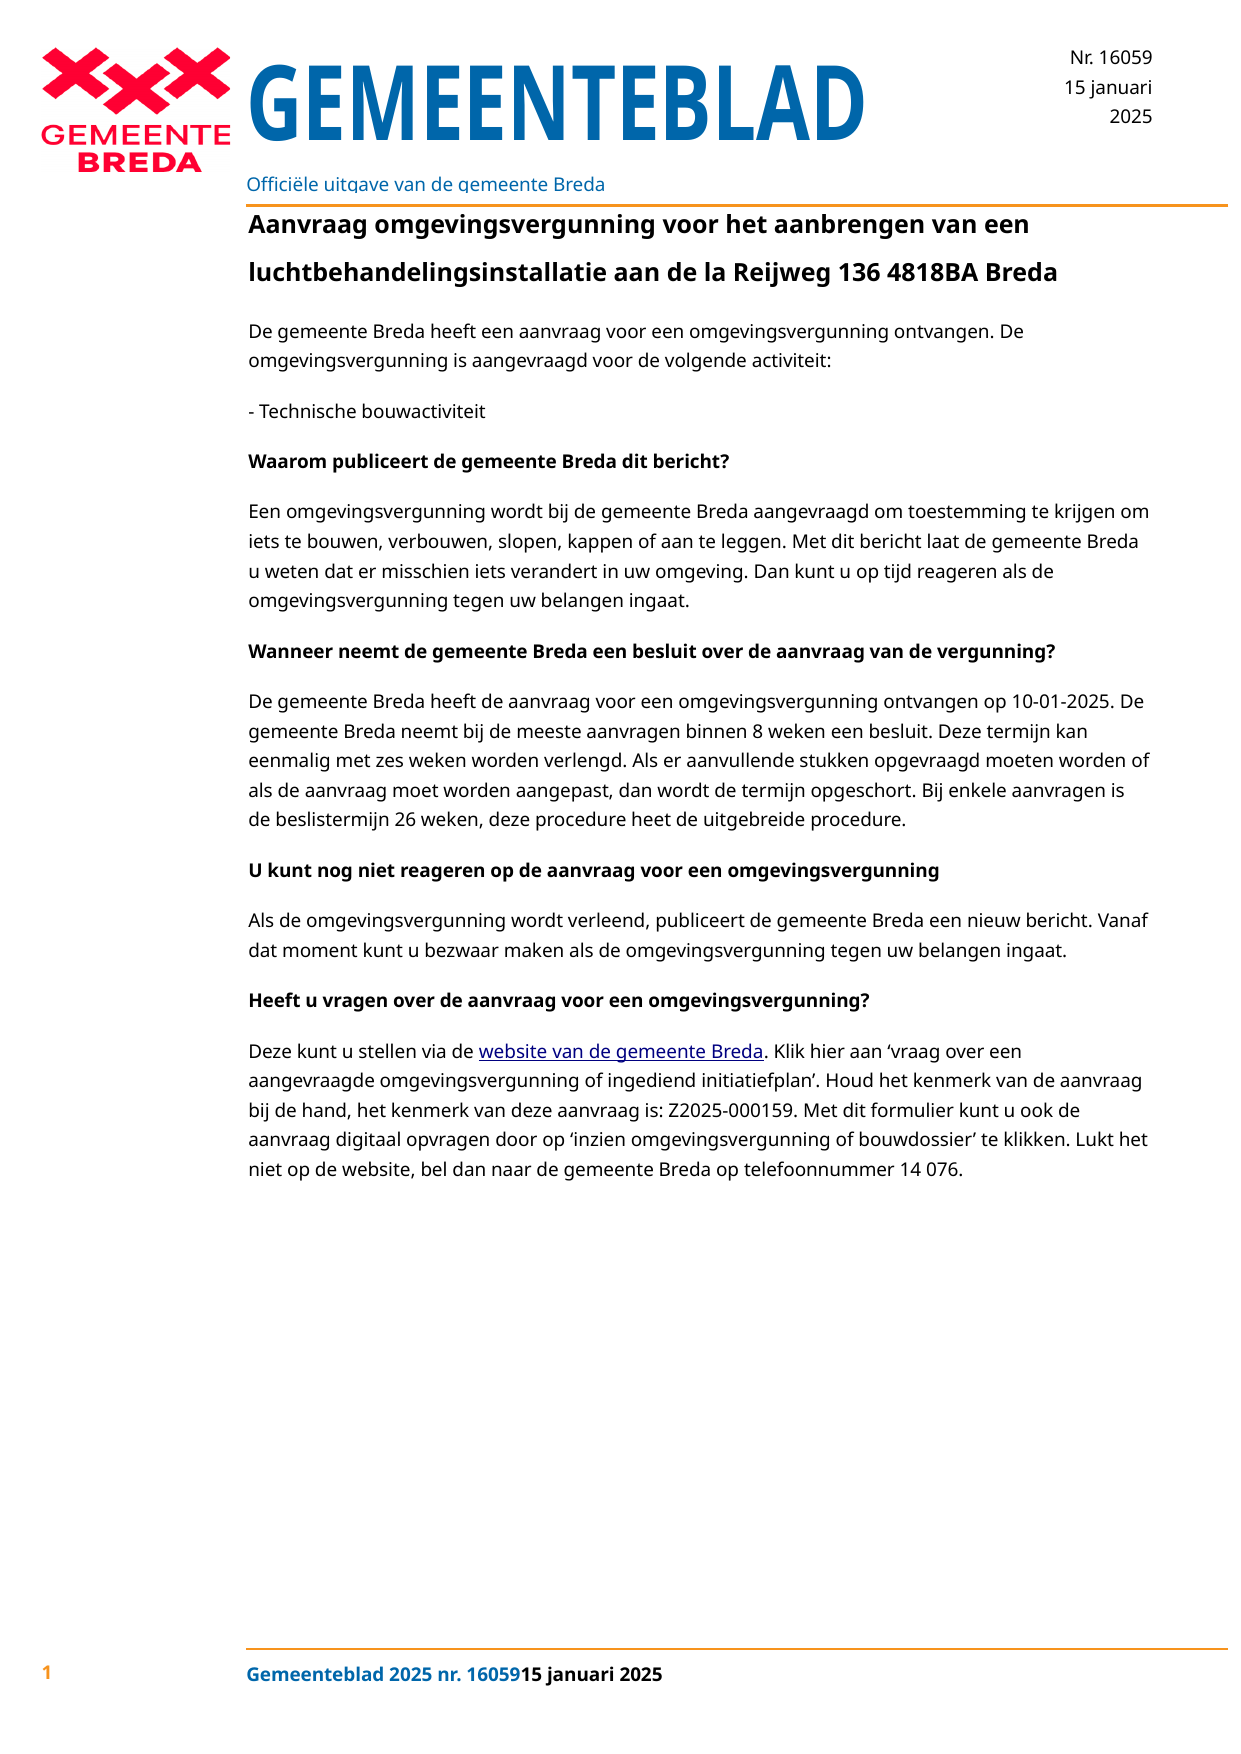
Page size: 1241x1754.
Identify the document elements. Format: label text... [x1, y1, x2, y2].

text Een omgevingsvergunning wordt bij de gemeente Breda aangevraagd om toestemming te krijgen om iets te bouwen, verbouwen, slopen, kappen of aan te leggen. Met dit bericht laat de gemeente Breda u weten dat er misschien iets verandert in uw omgeving. Dan kunt u op tijd reageren als de omgevingsvergunning tegen uw belangen ingaat. [248, 499, 1152, 613]
text Aanvraag omgevingsvergunning voor het aanbrengen van een luchtbehandelingsinstallatie aan de la Reijweg 136 4818BA Breda [248, 207, 1152, 288]
text Als de omgevingsvergunning wordt verleend, publiceert de gemeente Breda een nieuw bericht. Vanaf dat moment kunt u bezwaar maken als de omgevingsvergunning tegen uw belangen ingaat. [248, 907, 1152, 963]
text Heeft u vragen over de aanvraag voor een omgevingsvergunning? [248, 987, 1152, 1013]
text U kunt nog niet reageren op de aanvraag voor een omgevingsvergunning [248, 857, 1152, 883]
text De gemeente Breda heeft een aanvraag voor een omgevingsvergunning ontvangen. De omgevingsvergunning is aangevraagd voor de volgende activiteit: [248, 318, 1152, 373]
text Waarom publiceert de gemeente Breda dit bericht? [248, 448, 1152, 474]
text Deze kunt u stellen via de website van de gemeente Breda. Klik hier aan ‘vraag over een aangevraagde omgevingsvergunning of ingediend initiatiefplan’. Houd het kenmerk van de aanvraag bij de hand, het kenmerk van deze aanvraag is: Z2025-000159. Met dit formulier kunt u ook de aanvraag digitaal opvragen door op ‘inzien omgevingsvergunning of bouwdossier’ te klikken. Lukt het niet op de website, bel dan naar de gemeente Breda op telefoonnummer 14 076. [248, 1038, 1152, 1182]
text - Technische bouwactiviteit [248, 398, 1152, 424]
text Wanneer neemt de gemeente Breda een besluit over de aanvraag van de vergunning? [248, 638, 1152, 664]
picture [41, 47, 231, 172]
text De gemeente Breda heeft de aanvraag voor een omgevingsvergunning ontvangen op 10-01-2025. De gemeente Breda neemt bij de meeste aanvragen binnen 8 weken een besluit. Deze termijn kan eenmalig met zes weken worden verlengd. Als er aanvullende stukken opgevraagd moeten worden of als de aanvraag moet worden aangepast, dan wordt de termijn opgeschort. Bij enkele aanvragen is de beslistermijn 26 weken, deze procedure heet de uitgebreide procedure. [248, 688, 1152, 832]
